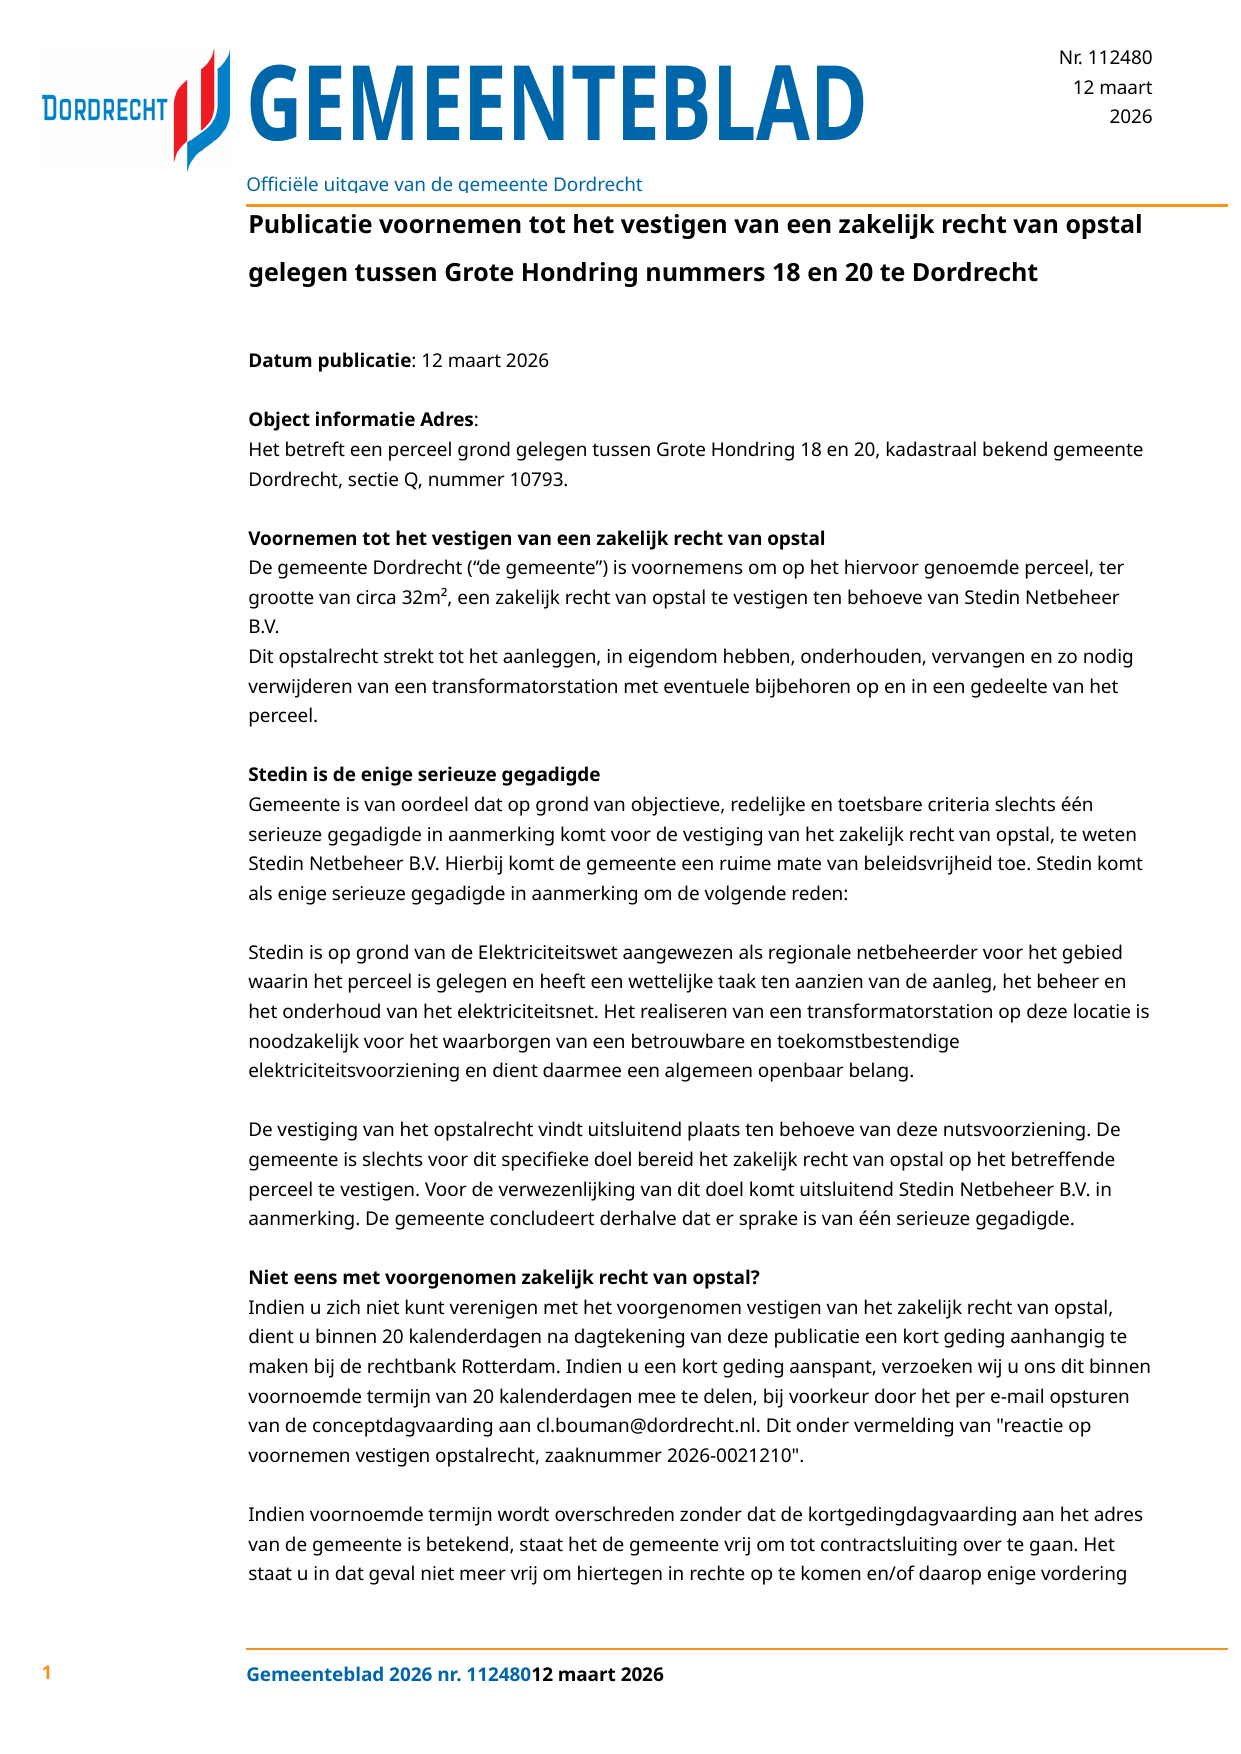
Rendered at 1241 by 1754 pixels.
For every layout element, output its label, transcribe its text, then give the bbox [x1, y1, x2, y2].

picture [41, 47, 231, 172]
text Niet eens met voorgenomen zakelijk recht van opstal? [248, 1264, 1152, 1290]
text De vestiging van het opstalrecht vindt uitsluitend plaats ten behoeve van deze nutsvoorziening. De gemeente is slechts voor dit specifieke doel bereid het zakelijk recht van opstal op het betreffende perceel te vestigen. Voor de verwezenlijking van dit doel komt uitsluitend Stedin Netbeheer B.V. in aanmerking. De gemeente concludeert derhalve dat er sprake is van één serieuze gegadigde. [248, 1117, 1152, 1231]
text Dit opstalrecht strekt tot het aanleggen, in eigendom hebben, onderhouden, vervangen en zo nodig verwijderen van een transformatorstation met eventuele bijbehoren op en in een gedeelte van het perceel. [248, 643, 1152, 728]
text Stedin is op grond van de Elektriciteitswet aangewezen als regionale netbeheerder voor het gebied waarin het perceel is gelegen en heeft een wettelijke taak ten aanzien van de aanleg, het beheer en het onderhoud van het elektriciteitsnet. Het realiseren van een transformatorstation op deze locatie is noodzakelijk voor het waarborgen van een betrouwbare en toekomstbestendige elektriciteitsvoorziening en dient daarmee een algemeen openbaar belang. [248, 939, 1152, 1083]
text Gemeente is van oordeel dat op grond van objectieve, redelijke en toetsbare criteria slechts één serieuze gegadigde in aanmerking komt voor de vestiging van het zakelijk recht van opstal, te weten Stedin Netbeheer B.V. Hierbij komt de gemeente een ruime mate van beleidsvrijheid toe. Stedin komt als enige serieuze gegadigde in aanmerking om de volgende reden: [248, 791, 1152, 906]
text Indien u zich niet kunt verenigen met het voorgenomen vestigen van het zakelijk recht van opstal, dient u binnen 20 kalenderdagen na dagtekening van deze publicatie een kort geding aanhangig te maken bij de rechtbank Rotterdam. Indien u een kort geding aanspant, verzoeken wij u ons dit binnen voornoemde termijn van 20 kalenderdagen mee te delen, bij voorkeur door het per e-mail opsturen van de conceptdagvaarding aan cl.bouman@dordrecht.nl. Dit onder vermelding van "reactie op voornemen vestigen opstalrecht, zaaknummer 2026-0021210". [248, 1294, 1152, 1468]
text Het betreft een perceel grond gelegen tussen Grote Hondring 18 en 20, kadastraal bekend gemeente Dordrecht, sectie Q, nummer 10793. [248, 436, 1152, 492]
text Voornemen tot het vestigen van een zakelijk recht van opstal [248, 525, 1152, 551]
text Indien voornoemde termijn wordt overschreden zonder dat de kortgedingdagvaarding aan het adres van de gemeente is betekend, staat het de gemeente vrij om tot contractsluiting over te gaan. Het staat u in dat geval niet meer vrij om hiertegen in rechte op te komen en/of daarop enige vordering [248, 1501, 1152, 1586]
text Object informatie Adres: [248, 407, 1152, 432]
text Stedin is de enige serieuze gegadigde [248, 762, 1152, 787]
text De gemeente Dordrecht (“de gemeente”) is voornemens om op het hiervoor genoemde perceel, ter grootte van circa 32m², een zakelijk recht van opstal te vestigen ten behoeve van Stedin Netbeheer B.V. [248, 554, 1152, 639]
text Publicatie voornemen tot het vestigen van een zakelijk recht van opstal gelegen tussen Grote Hondring nummers 18 en 20 te Dordrecht [248, 207, 1152, 288]
text Datum publicatie: 12 maart 2026 [248, 347, 1152, 373]
